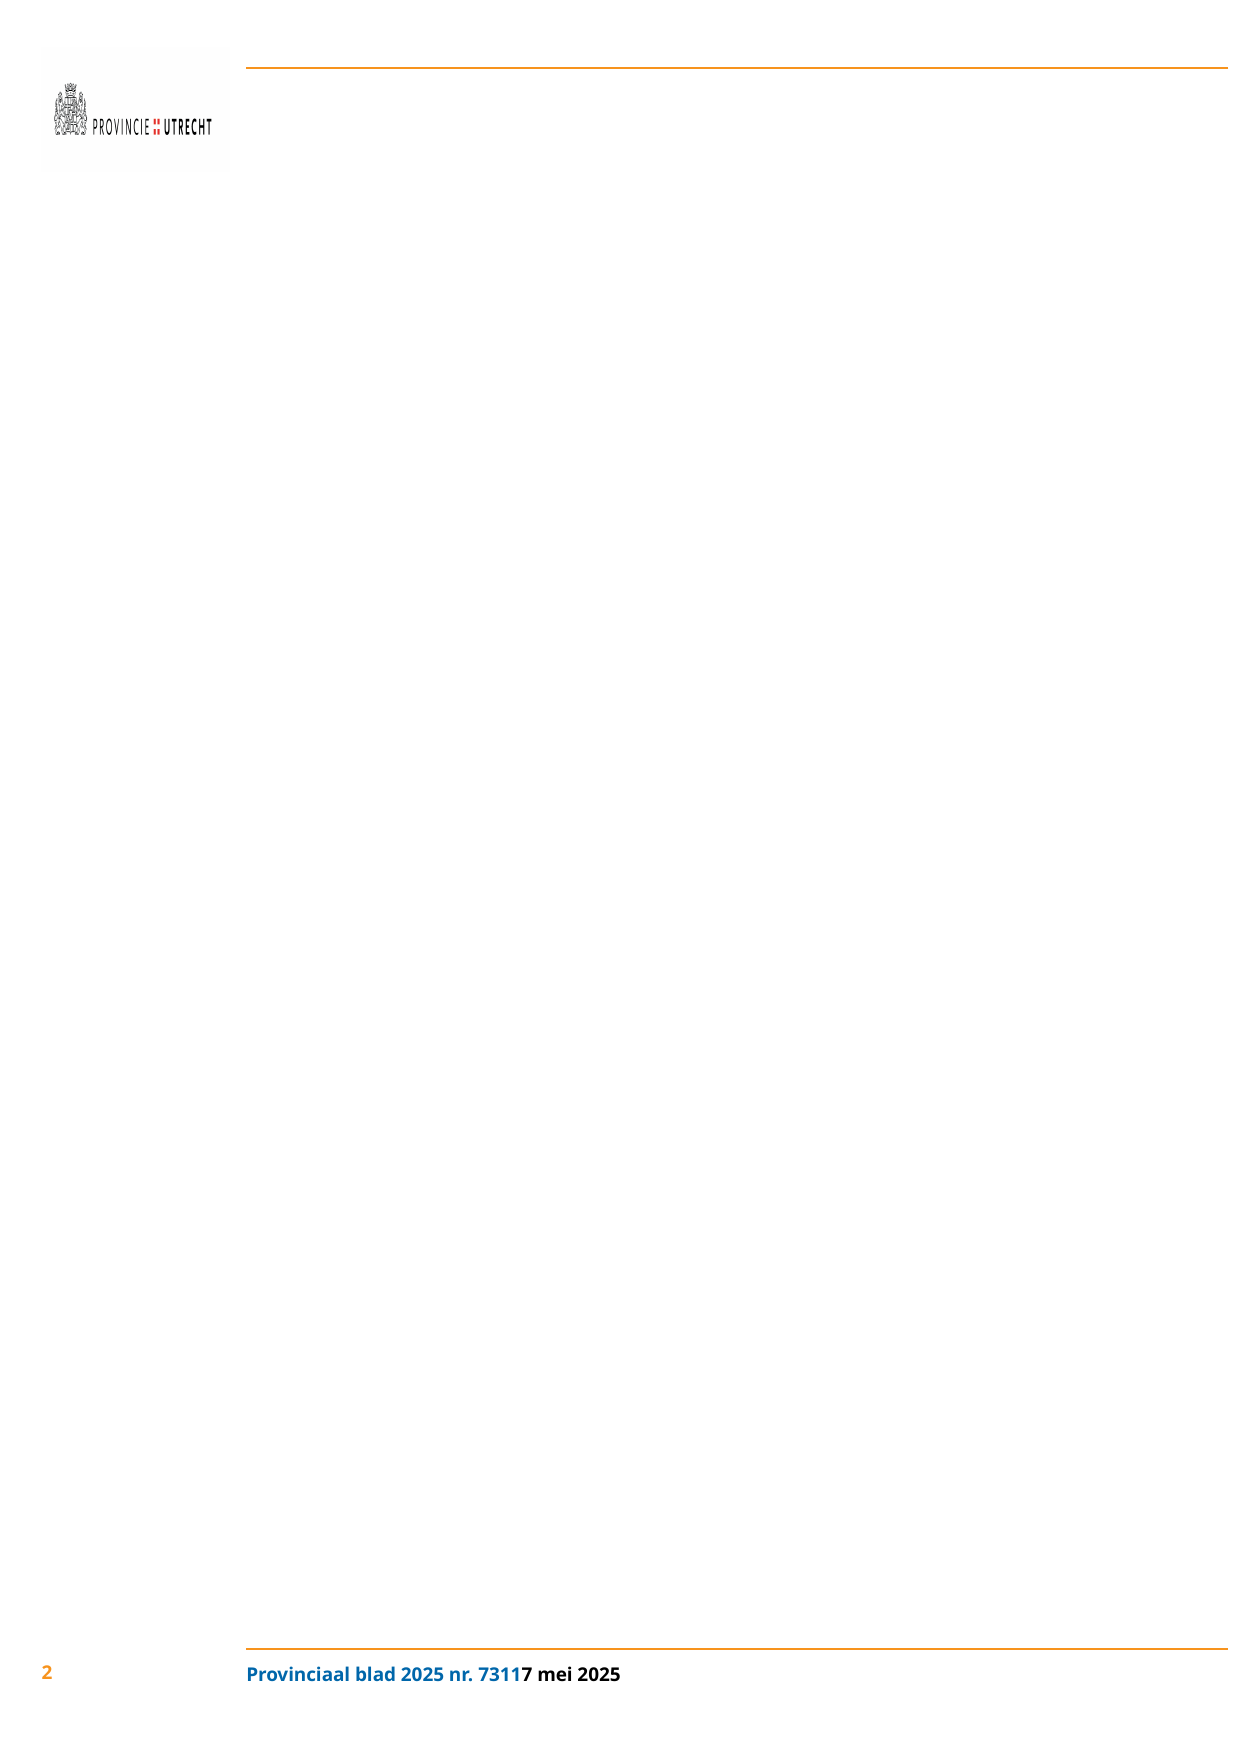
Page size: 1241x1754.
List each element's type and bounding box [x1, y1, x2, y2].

picture [41, 47, 231, 172]
